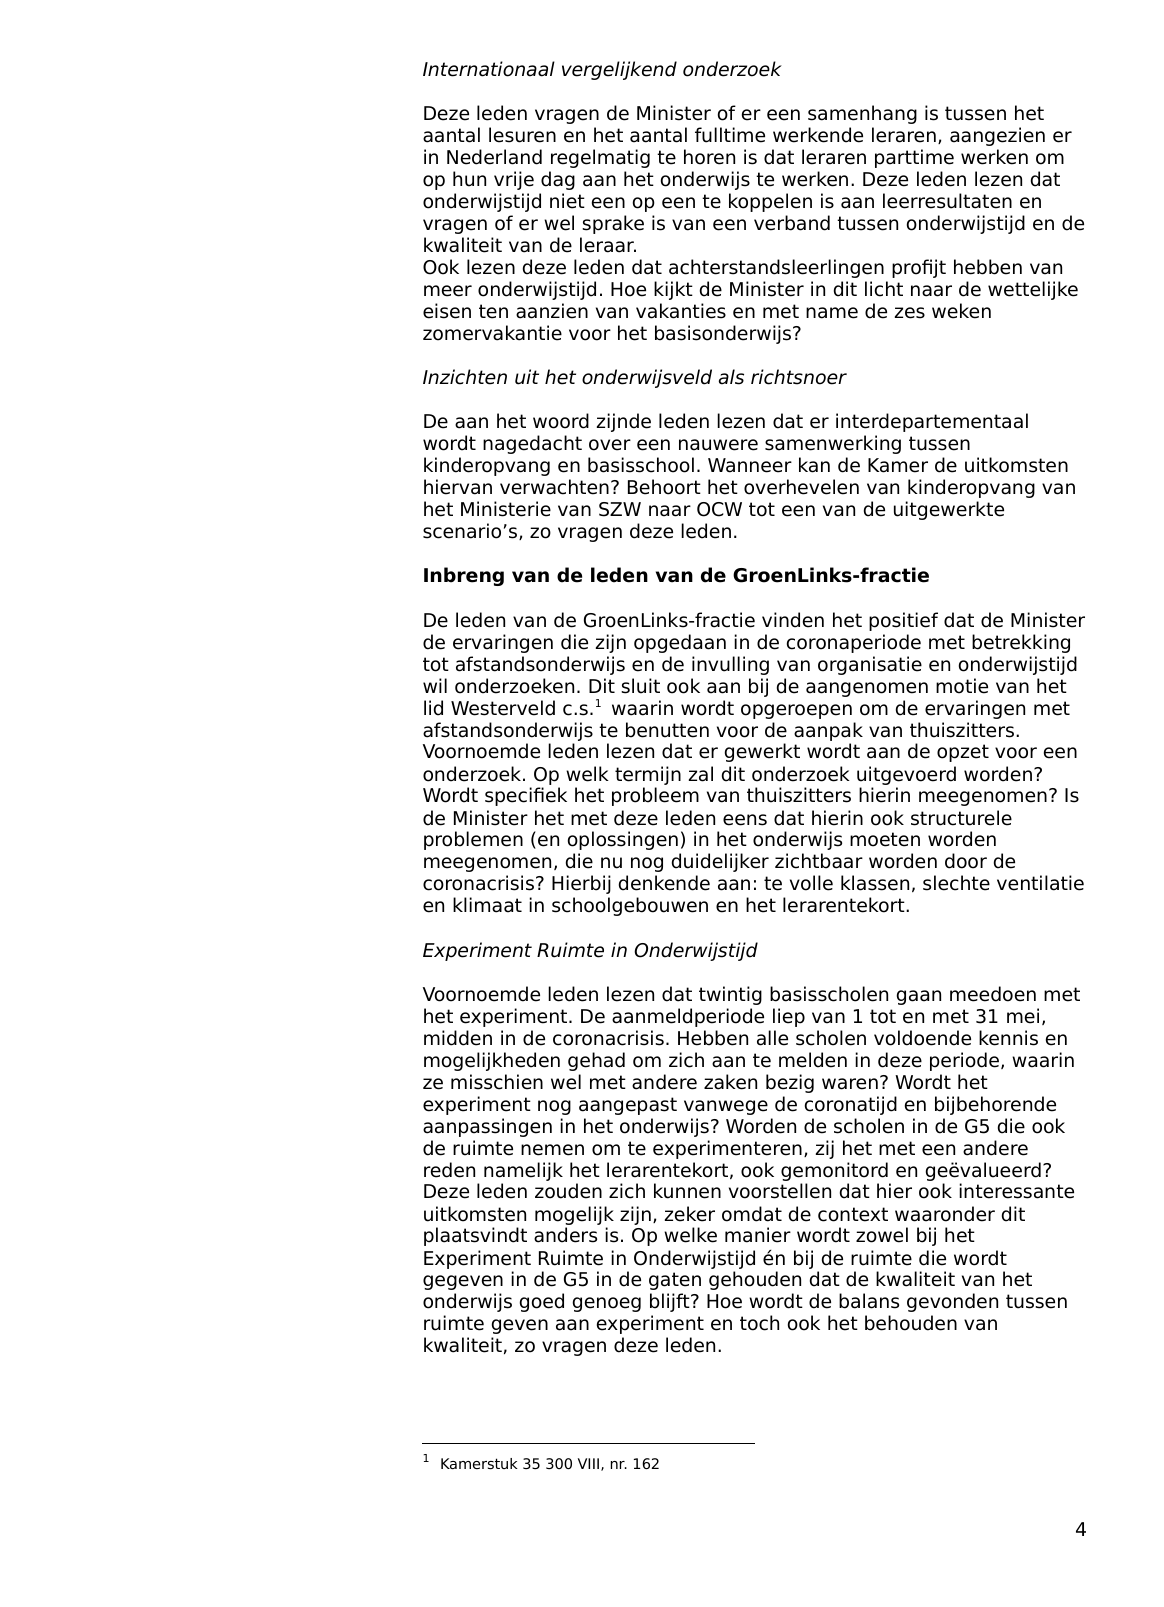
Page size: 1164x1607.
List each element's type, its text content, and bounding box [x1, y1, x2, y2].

text De aan het woord zijnde leden lezen dat er interdepartementaal wordt nagedacht over een nauwere samenwerking tussen kinderopvang en basisschool. Wanneer kan de Kamer de uitkomsten hiervan verwachten? Behoort het overhevelen van kinderopvang van het Ministerie van SZW naar OCW tot een van de uitgewerkte scenario’s, zo vragen deze leden. [422, 411, 1087, 543]
text Kamerstuk 35 300 VIII, nr. 162 [422, 1452, 1087, 1474]
text Voornoemde leden lezen dat twintig basisscholen gaan meedoen met het experiment. De aanmeldperiode liep van 1 tot en met 31 mei, midden in de coronacrisis. Hebben alle scholen voldoende kennis en mogelijkheden gehad om zich aan te melden in deze periode, waarin ze misschien wel met andere zaken bezig waren? Wordt het experiment nog aangepast vanwege de coronatijd en bijbehorende aanpassingen in het onderwijs? Worden de scholen in de G5 die ook de ruimte nemen om te experimenteren, zij het met een andere reden namelijk het lerarentekort, ook gemonitord en geëvalueerd? Deze leden zouden zich kunnen voorstellen dat hier ook interessante uitkomsten mogelijk zijn, zeker omdat de context waaronder dit plaatsvindt anders is. Op welke manier wordt zowel bij het Experiment Ruimte in Onderwijstijd én bij de ruimte die wordt gegeven in de G5 in de gaten gehouden dat de kwaliteit van het onderwijs goed genoeg blijft? Hoe wordt de balans gevonden tussen ruimte geven aan experiment en toch ook het behouden van kwaliteit, zo vragen deze leden. [422, 984, 1087, 1357]
subtitle Experiment Ruimte in Onderwijstijd [422, 939, 1087, 961]
text De leden van de GroenLinks-fractie vinden het positief dat de Minister de ervaringen die zijn opgedaan in de coronaperiode met betrekking tot afstandsonderwijs en de invulling van organisatie en onderwijstijd wil onderzoeken. Dit sluit ook aan bij de aangenomen motie van het lid Westerveld c.s. waarin wordt opgeroepen om de ervaringen met afstandsonderwijs te benutten voor de aanpak van thuiszitters. Voornoemde leden lezen dat er gewerkt wordt aan de opzet voor een onderzoek. Op welk termijn zal dit onderzoek uitgevoerd worden? Wordt specifiek het probleem van thuiszitters hierin meegenomen? Is de Minister het met deze leden eens dat hierin ook structurele problemen (en oplossingen) in het onderwijs moeten worden meegenomen, die nu nog duidelijker zichtbaar worden door de coronacrisis? Hierbij denkende aan: te volle klassen, slechte ventilatie en klimaat in schoolgebouwen en het lerarentekort. [422, 609, 1087, 917]
subtitle Inzichten uit het onderwijsveld als richtsnoer [422, 367, 1087, 389]
text Deze leden vragen de Minister of er een samenhang is tussen het aantal lesuren en het aantal fulltime werkende leraren, aangezien er in Nederland regelmatig te horen is dat leraren parttime werken om op hun vrije dag aan het onderwijs te werken. Deze leden lezen dat onderwijstijd niet een op een te koppelen is aan leerresultaten en vragen of er wel sprake is van een verband tussen onderwijstijd en de kwaliteit van de leraar. [422, 103, 1087, 257]
text Ook lezen deze leden dat achterstandsleerlingen profijt hebben van meer onderwijstijd. Hoe kijkt de Minister in dit licht naar de wettelijke eisen ten aanzien van vakanties en met name de zes weken zomervakantie voor het basisonderwijs? [422, 257, 1087, 345]
subtitle Inbreng van de leden van de GroenLinks-fractie [422, 565, 1087, 587]
subtitle Internationaal vergelijkend onderzoek [422, 59, 1087, 81]
